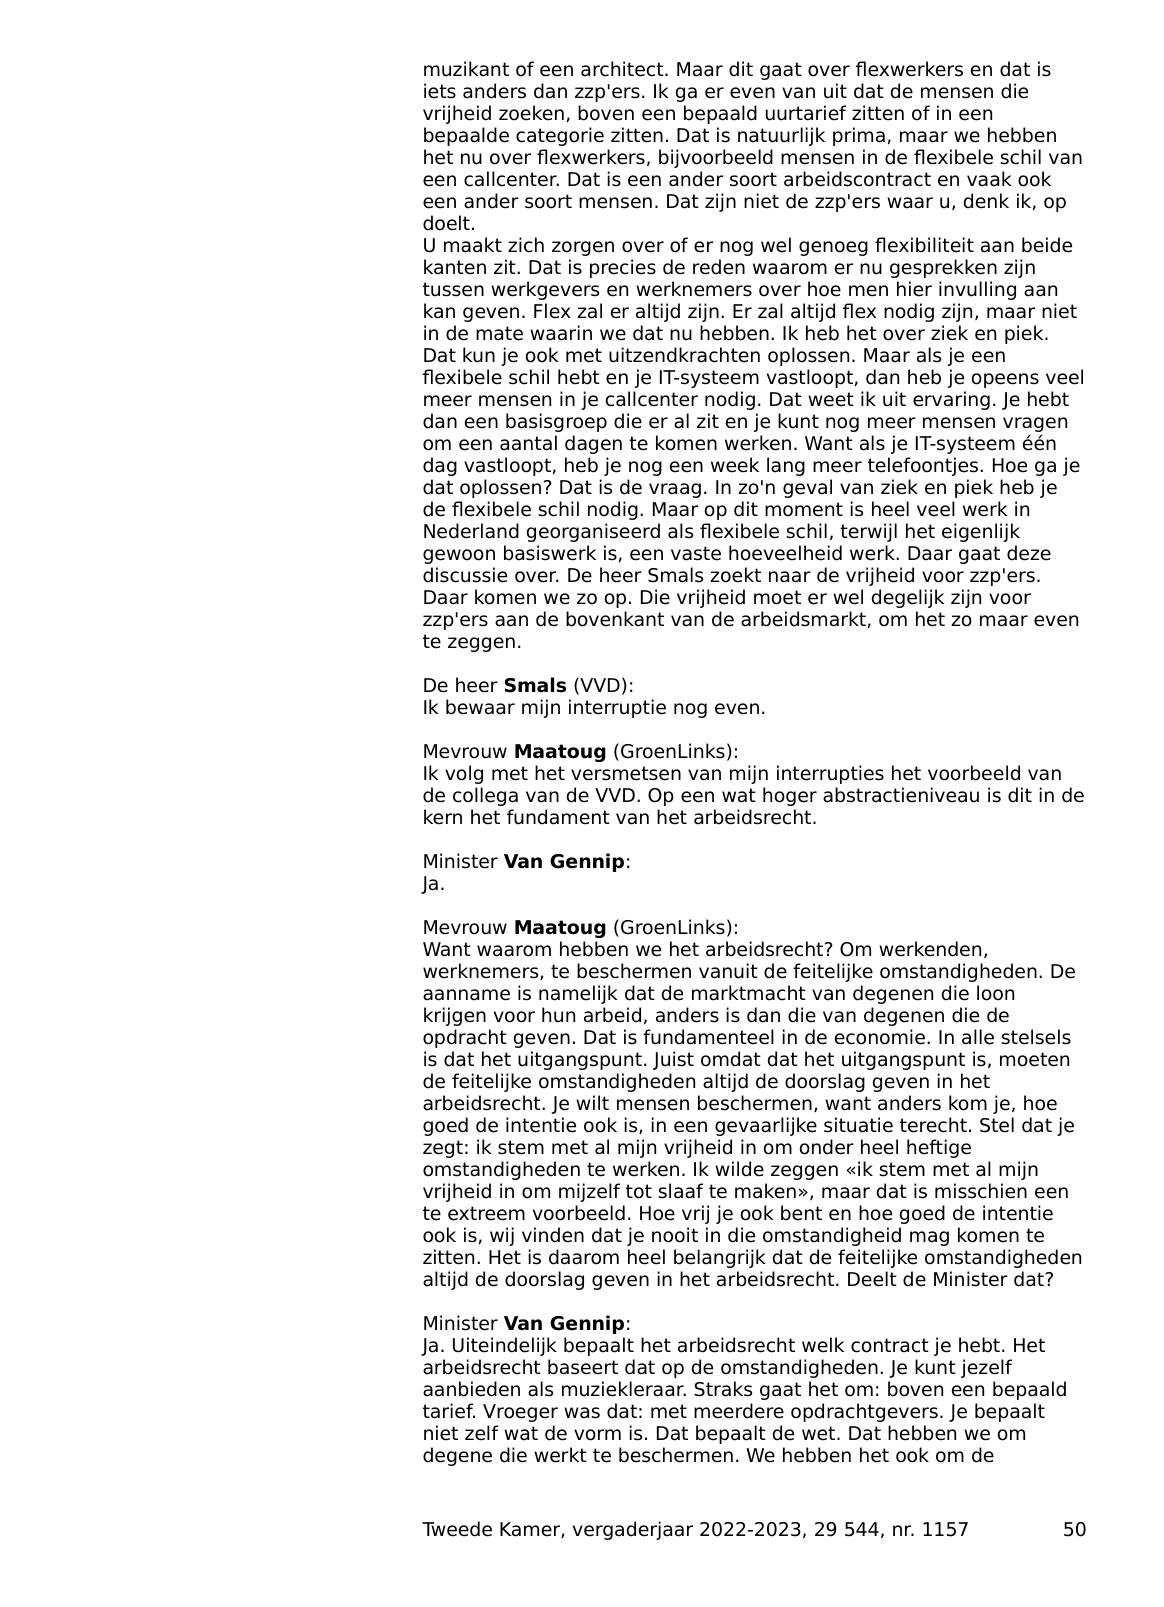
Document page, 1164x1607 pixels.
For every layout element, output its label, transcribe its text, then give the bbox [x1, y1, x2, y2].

text Want waarom hebben we het arbeidsrecht? Om werkenden, werknemers, te beschermen vanuit de feitelijke omstandigheden. De aanname is namelijk dat de marktmacht van degenen die loon krijgen voor hun arbeid, anders is dan die van degenen die de opdracht geven. Dat is fundamenteel in de economie. In alle stelsels is dat het uitgangspunt. Juist omdat dat het uitgangspunt is, moeten de feitelijke omstandigheden altijd de doorslag geven in het arbeidsrecht. Je wilt mensen beschermen, want anders kom je, hoe goed de intentie ook is, in een gevaarlijke situatie terecht. Stel dat je zegt: ik stem met al mijn vrijheid in om onder heel heftige omstandigheden te werken. Ik wilde zeggen «ik stem met al mijn vrijheid in om mijzelf tot slaaf te maken», maar dat is misschien een te extreem voorbeeld. Hoe vrij je ook bent en hoe goed de intentie ook is, wij vinden dat je nooit in die omstandigheid mag komen te zitten. Het is daarom heel belangrijk dat de feitelijke omstandigheden altijd de doorslag geven in het arbeidsrecht. Deelt de Minister dat? [422, 939, 1087, 1291]
text Minister Van Gennip: [422, 1313, 1087, 1335]
text Ja. [422, 873, 1087, 895]
text Minister Van Gennip: [422, 851, 1087, 873]
text Mevrouw Maatoug (GroenLinks): [422, 741, 1087, 763]
text Mevrouw Maatoug (GroenLinks): [422, 917, 1087, 939]
text Ik volg met het versmetsen van mijn interrupties het voorbeeld van de collega van de VVD. Op een wat hoger abstractieniveau is dit in de kern het fundament van het arbeidsrecht. [422, 763, 1087, 829]
text Ja. Uiteindelijk bepaalt het arbeidsrecht welk contract je hebt. Het arbeidsrecht baseert dat op de omstandigheden. Je kunt jezelf aanbieden als muziekleraar. Straks gaat het om: boven een bepaald tarief. Vroeger was dat: met meerdere opdrachtgevers. Je bepaalt niet zelf wat de vorm is. Dat bepaalt de wet. Dat hebben we om degene die werkt te beschermen. We hebben het ook om de [422, 1335, 1087, 1467]
text muzikant of een architect. Maar dit gaat over flexwerkers en dat is iets anders dan zzp'ers. Ik ga er even van uit dat de mensen die vrijheid zoeken, boven een bepaald uurtarief zitten of in een bepaalde categorie zitten. Dat is natuurlijk prima, maar we hebben het nu over flexwerkers, bijvoorbeeld mensen in de flexibele schil van een callcenter. Dat is een ander soort arbeidscontract en vaak ook een ander soort mensen. Dat zijn niet de zzp'ers waar u, denk ik, op doelt. [422, 59, 1087, 235]
text U maakt zich zorgen over of er nog wel genoeg flexibiliteit aan beide kanten zit. Dat is precies de reden waarom er nu gesprekken zijn tussen werkgevers en werknemers over hoe men hier invulling aan kan geven. Flex zal er altijd zijn. Er zal altijd flex nodig zijn, maar niet in de mate waarin we dat nu hebben. Ik heb het over ziek en piek. Dat kun je ook met uitzendkrachten oplossen. Maar als je een flexibele schil hebt en je IT-systeem vastloopt, dan heb je opeens veel meer mensen in je callcenter nodig. Dat weet ik uit ervaring. Je hebt dan een basisgroep die er al zit en je kunt nog meer mensen vragen om een aantal dagen te komen werken. Want als je IT-systeem één dag vastloopt, heb je nog een week lang meer telefoontjes. Hoe ga je dat oplossen? Dat is de vraag. In zo'n geval van ziek en piek heb je de flexibele schil nodig. Maar op dit moment is heel veel werk in Nederland georganiseerd als flexibele schil, terwijl het eigenlijk gewoon basiswerk is, een vaste hoeveelheid werk. Daar gaat deze discussie over. De heer Smals zoekt naar de vrijheid voor zzp'ers. Daar komen we zo op. Die vrijheid moet er wel degelijk zijn voor zzp'ers aan de bovenkant van de arbeidsmarkt, om het zo maar even te zeggen. [422, 235, 1087, 652]
text Ik bewaar mijn interruptie nog even. [422, 697, 1087, 719]
text De heer Smals (VVD): [422, 675, 1087, 697]
